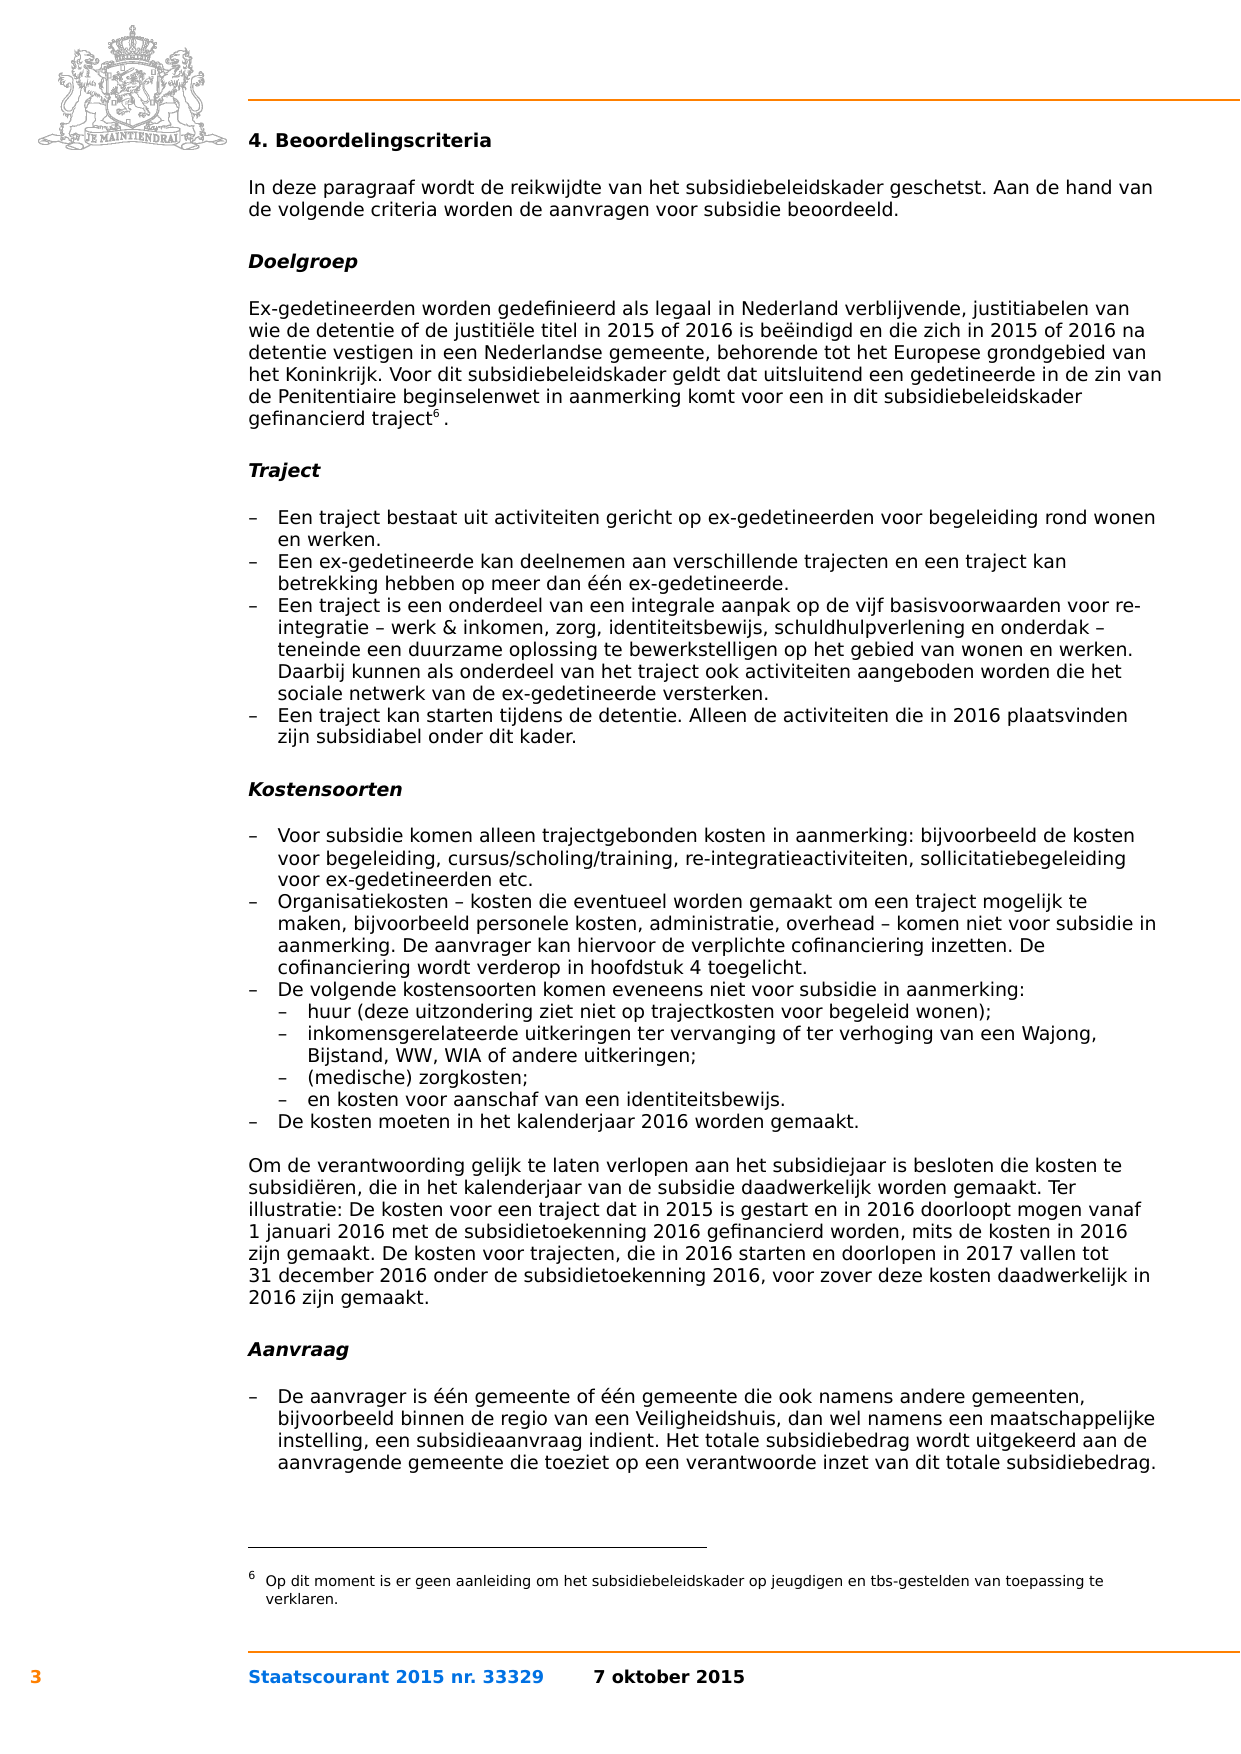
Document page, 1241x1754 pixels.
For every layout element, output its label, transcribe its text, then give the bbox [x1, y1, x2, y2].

text – De kosten moeten in het kalenderjaar 2016 worden gemaakt. [248, 1111, 1163, 1133]
text Op dit moment is er geen aanleiding om het subsidiebeleidskader op jeugdigen en tbs-gestelden van toepassing te verklaren. [248, 1569, 1163, 1608]
text – De aanvrager is één gemeente of één gemeente die ook namens andere gemeenten, bijvoorbeeld binnen de regio van een Veiligheidshuis, dan wel namens een maatschappelijke instelling, een subsidieaanvraag indient. Het totale subsidiebedrag wordt uitgekeerd aan de aanvragende gemeente die toeziet op een verantwoorde inzet van dit totale subsidiebedrag. [248, 1386, 1163, 1474]
text – Organisatiekosten – kosten die eventueel worden gemaakt om een traject mogelijk te maken, bijvoorbeeld personele kosten, administratie, overhead – komen niet voor subsidie in aanmerking. De aanvrager kan hiervoor de verplichte cofinanciering inzetten. De cofinanciering wordt verderop in hoofdstuk 4 toegelicht. [248, 891, 1163, 979]
text – Een traject kan starten tijdens de detentie. Alleen de activiteiten die in 2016 plaatsvinden zijn subsidiabel onder dit kader. [248, 704, 1163, 748]
text – De volgende kostensoorten komen eveneens niet voor subsidie in aanmerking: [248, 979, 1163, 1001]
subtitle Kostensoorten [248, 778, 1163, 800]
subtitle Doelgroep [248, 251, 1163, 273]
text – Een ex-gedetineerde kan deelnemen aan verschillende trajecten en een traject kan betrekking hebben op meer dan één ex-gedetineerde. [248, 551, 1163, 594]
text – (medische) zorgkosten; [278, 1067, 1163, 1089]
text – Een traject bestaat uit activiteiten gericht op ex-gedetineerden voor begeleiding rond wonen en werken. [248, 507, 1163, 551]
text In deze paragraaf wordt de reikwijdte van het subsidiebeleidskader geschetst. Aan de hand van de volgende criteria worden de aanvragen voor subsidie beoordeeld. [248, 177, 1163, 221]
subtitle 4. Beoordelingscriteria [248, 130, 1163, 152]
text – Voor subsidie komen alleen trajectgebonden kosten in aanmerking: bijvoorbeeld de kosten voor begeleiding, cursus/scholing/training, re-integratieactiviteiten, sollicitatiebegeleiding voor ex-gedetineerden etc. [248, 825, 1163, 891]
text – huur (deze uitzondering ziet niet op trajectkosten voor begeleid wonen); [278, 1001, 1163, 1023]
text Ex-gedetineerden worden gedefinieerd als legaal in Nederland verblijvende, justitiabelen van wie de detentie of de justitiële titel in 2015 of 2016 is beëindigd en die zich in 2015 of 2016 na detentie vestigen in een Nederlandse gemeente, behorende tot het Europese grondgebied van het Koninkrijk. Voor dit subsidiebeleidskader geldt dat uitsluitend een gedetineerde in de zin van de Penitentiaire beginselenwet in aanmerking komt voor een in dit subsidiebeleidskader gefinancierd traject. [248, 298, 1163, 430]
subtitle Traject [248, 460, 1163, 482]
text – Een traject is een onderdeel van een integrale aanpak op de vijf basisvoorwaarden voor re-integratie – werk & inkomen, zorg, identiteitsbewijs, schuldhulpverlening en onderdak – teneinde een duurzame oplossing te bewerkstelligen op het gebied van wonen en werken. Daarbij kunnen als onderdeel van het traject ook activiteiten aangeboden worden die het sociale netwerk van de ex-gedetineerde versterken. [248, 594, 1163, 704]
picture [38, 25, 227, 150]
text – en kosten voor aanschaf van een identiteitsbewijs. [278, 1089, 1163, 1111]
text Om de verantwoording gelijk te laten verlopen aan het subsidiejaar is besloten die kosten te subsidiëren, die in het kalenderjaar van de subsidie daadwerkelijk worden gemaakt. Ter illustratie: De kosten voor een traject dat in 2015 is gestart en in 2016 doorloopt mogen vanaf 1 januari 2016 met de subsidietoekenning 2016 gefinancierd worden, mits de kosten in 2016 zijn gemaakt. De kosten voor trajecten, die in 2016 starten en doorlopen in 2017 vallen tot 31 december 2016 onder de subsidietoekenning 2016, voor zover deze kosten daadwerkelijk in 2016 zijn gemaakt. [248, 1155, 1163, 1309]
subtitle Aanvraag [248, 1339, 1163, 1361]
text – inkomensgerelateerde uitkeringen ter vervanging of ter verhoging van een Wajong, Bijstand, WW, WIA of andere uitkeringen; [278, 1023, 1163, 1067]
